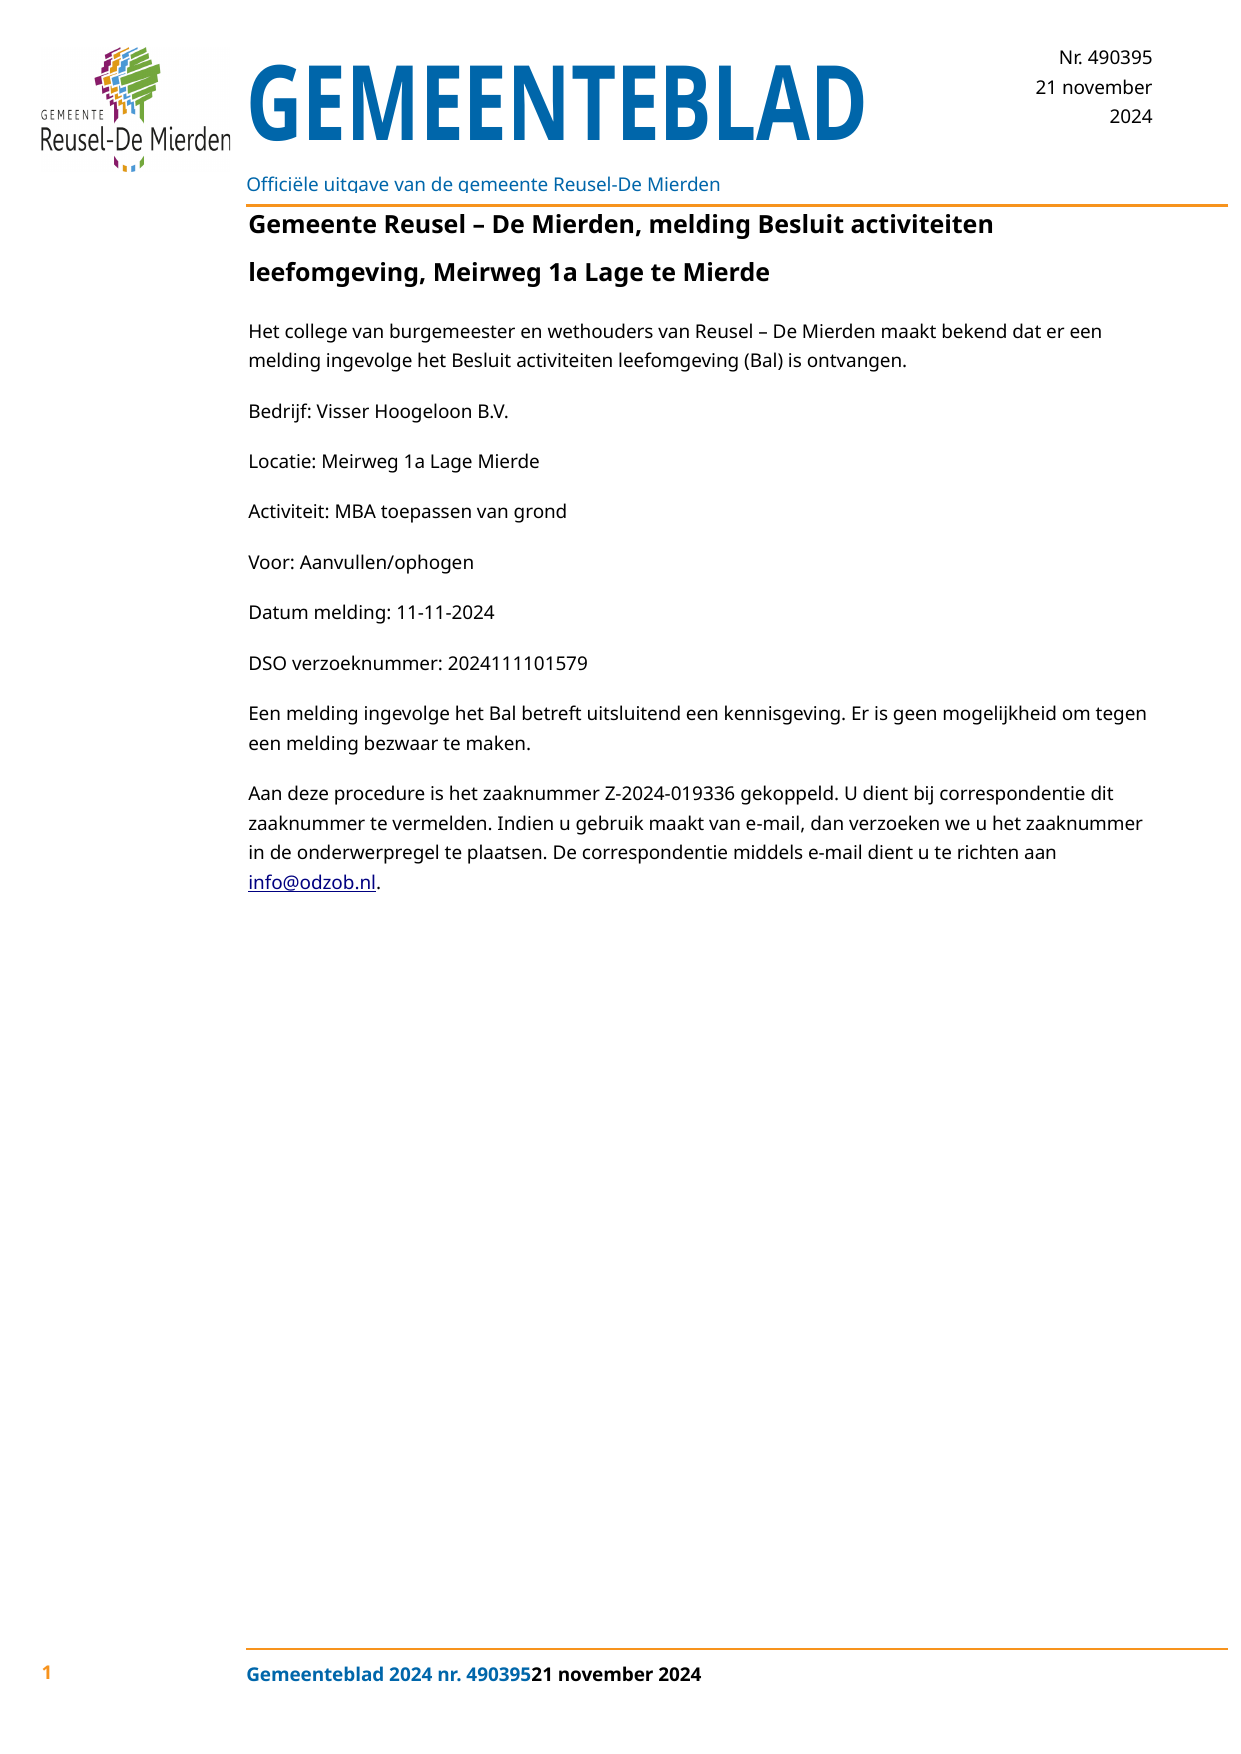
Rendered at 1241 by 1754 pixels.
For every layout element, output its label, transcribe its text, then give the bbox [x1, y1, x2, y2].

text Een melding ingevolge het Bal betreft uitsluitend een kennisgeving. Er is geen mogelijkheid om tegen een melding bezwaar te maken. [248, 700, 1152, 756]
text Gemeente Reusel – De Mierden, melding Besluit activiteiten leefomgeving, Meirweg 1a Lage te Mierde [248, 207, 1152, 288]
text Het college van burgemeester en wethouders van Reusel – De Mierden maakt bekend dat er een melding ingevolge het Besluit activiteiten leefomgeving (Bal) is ontvangen. [248, 318, 1152, 373]
text Locatie: Meirweg 1a Lage Mierde [248, 448, 1152, 474]
text Activiteit: MBA toepassen van grond [248, 499, 1152, 524]
text Bedrijf: Visser Hoogeloon B.V. [248, 398, 1152, 424]
text Datum melding: 11-11-2024 [248, 599, 1152, 625]
text DSO verzoeknummer: 2024111101579 [248, 650, 1152, 676]
picture [41, 47, 231, 172]
text Voor: Aanvullen/ophogen [248, 549, 1152, 575]
text Aan deze procedure is het zaaknummer Z-2024-019336 gekoppeld. U dient bij correspondentie dit zaaknummer te vermelden. Indien u gebruik maakt van e-mail, dan verzoeken we u het zaaknummer in de onderwerpregel te plaatsen. De correspondentie middels e-mail dient u te richten aan info@odzob.nl. [248, 780, 1152, 895]
